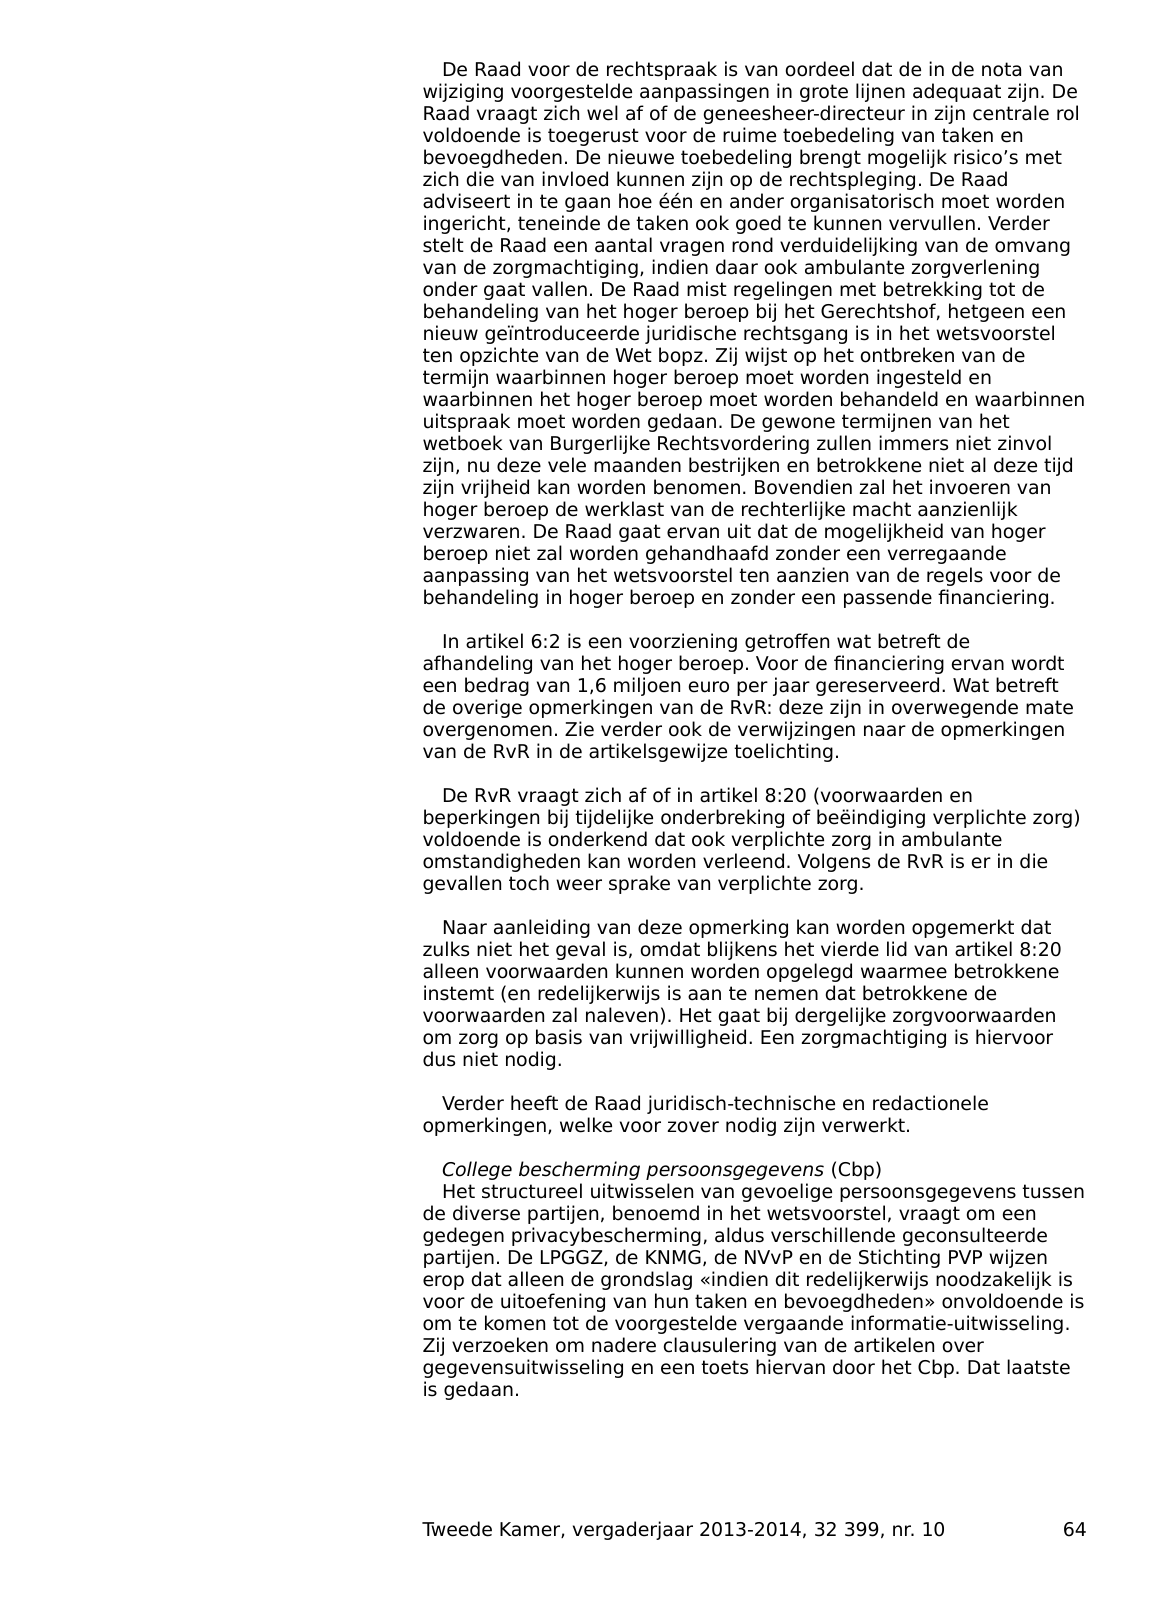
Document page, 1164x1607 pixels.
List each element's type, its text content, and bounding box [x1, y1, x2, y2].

text De Raad voor de rechtspraak is van oordeel dat de in de nota van wijziging voorgestelde aanpassingen in grote lijnen adequaat zijn. De Raad vraagt zich wel af of de geneesheer-directeur in zijn centrale rol voldoende is toegerust voor de ruime toebedeling van taken en bevoegdheden. De nieuwe toebedeling brengt mogelijk risico’s met zich die van invloed kunnen zijn op de rechtspleging. De Raad adviseert in te gaan hoe één en ander organisatorisch moet worden ingericht, teneinde de taken ook goed te kunnen vervullen. Verder stelt de Raad een aantal vragen rond verduidelijking van de omvang van de zorgmachtiging, indien daar ook ambulante zorgverlening onder gaat vallen. De Raad mist regelingen met betrekking tot de behandeling van het hoger beroep bij het Gerechtshof, hetgeen een nieuw geïntroduceerde juridische rechtsgang is in het wetsvoorstel ten opzichte van de Wet bopz. Zij wijst op het ontbreken van de termijn waarbinnen hoger beroep moet worden ingesteld en waarbinnen het hoger beroep moet worden behandeld en waarbinnen uitspraak moet worden gedaan. De gewone termijnen van het wetboek van Burgerlijke Rechtsvordering zullen immers niet zinvol zijn, nu deze vele maanden bestrijken en betrokkene niet al deze tijd zijn vrijheid kan worden benomen. Bovendien zal het invoeren van hoger beroep de werklast van de rechterlijke macht aanzienlijk verzwaren. De Raad gaat ervan uit dat de mogelijkheid van hoger beroep niet zal worden gehandhaafd zonder een verregaande aanpassing van het wetsvoorstel ten aanzien van de regels voor de behandeling in hoger beroep en zonder een passende financiering. [422, 59, 1087, 608]
text Verder heeft de Raad juridisch-technische en redactionele opmerkingen, welke voor zover nodig zijn verwerkt. [422, 1093, 1087, 1137]
text De RvR vraagt zich af of in artikel 8:20 (voorwaarden en beperkingen bij tijdelijke onderbreking of beëindiging verplichte zorg) voldoende is onderkend dat ook verplichte zorg in ambulante omstandigheden kan worden verleend. Volgens de RvR is er in die gevallen toch weer sprake van verplichte zorg. [422, 785, 1087, 895]
text In artikel 6:2 is een voorziening getroffen wat betreft de afhandeling van het hoger beroep. Voor de financiering ervan wordt een bedrag van 1,6 miljoen euro per jaar gereserveerd. Wat betreft de overige opmerkingen van de RvR: deze zijn in overwegende mate overgenomen. Zie verder ook de verwijzingen naar de opmerkingen van de RvR in de artikelsgewijze toelichting. [422, 631, 1087, 763]
text Naar aanleiding van deze opmerking kan worden opgemerkt dat zulks niet het geval is, omdat blijkens het vierde lid van artikel 8:20 alleen voorwaarden kunnen worden opgelegd waarmee betrokkene instemt (en redelijkerwijs is aan te nemen dat betrokkene de voorwaarden zal naleven). Het gaat bij dergelijke zorgvoorwaarden om zorg op basis van vrijwilligheid. Een zorgmachtiging is hiervoor dus niet nodig. [422, 917, 1087, 1071]
text College bescherming persoonsgegevens (Cbp) [422, 1159, 1087, 1181]
text Het structureel uitwisselen van gevoelige persoonsgegevens tussen de diverse partijen, benoemd in het wetsvoorstel, vraagt om een gedegen privacybescherming, aldus verschillende geconsulteerde partijen. De LPGGZ, de KNMG, de NVvP en de Stichting PVP wijzen erop dat alleen de grondslag «indien dit redelijkerwijs noodzakelijk is voor de uitoefening van hun taken en bevoegdheden» onvoldoende is om te komen tot de voorgestelde vergaande informatie-uitwisseling. Zij verzoeken om nadere clausulering van de artikelen over gegevensuitwisseling en een toets hiervan door het Cbp. Dat laatste is gedaan. [422, 1181, 1087, 1401]
